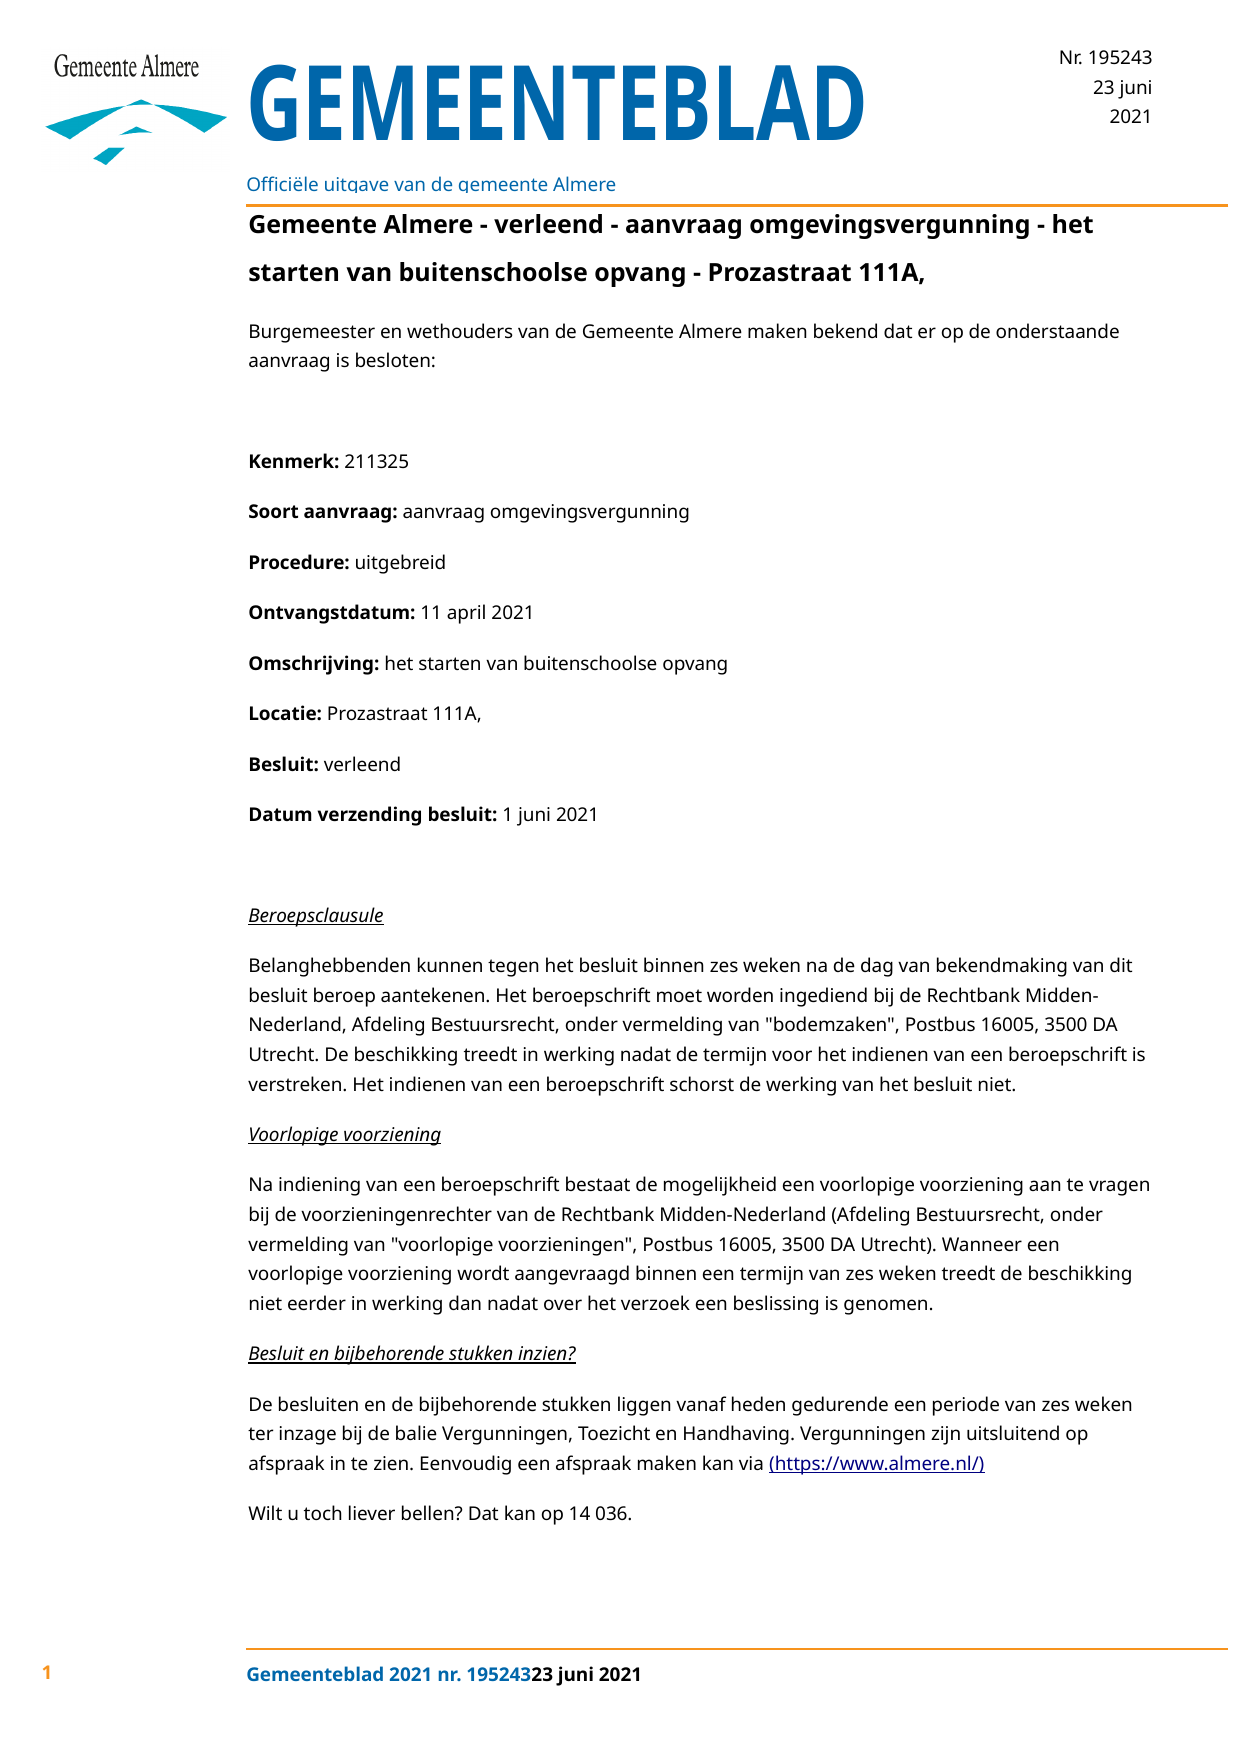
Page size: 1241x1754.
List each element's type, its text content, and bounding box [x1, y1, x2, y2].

text Locatie: Prozastraat 111A, [248, 700, 1152, 726]
text Procedure: uitgebreid [248, 549, 1152, 575]
text Burgemeester en wethouders van de Gemeente Almere maken bekend dat er op de onderstaande aanvraag is besloten: [248, 318, 1152, 373]
text Omschrijving: het starten van buitenschoolse opvang [248, 650, 1152, 676]
text Datum verzending besluit: 1 juni 2021 [248, 801, 1152, 827]
text Besluit en bijbehorende stukken inzien? [248, 1340, 1152, 1366]
text Wilt u toch liever bellen? Dat kan op 14 036. [248, 1500, 1152, 1526]
picture [41, 47, 231, 172]
text Beroepsclausule [248, 902, 1152, 928]
text Voorlopige voorziening [248, 1121, 1152, 1147]
text Soort aanvraag: aanvraag omgevingsvergunning [248, 499, 1152, 524]
text Belanghebbenden kunnen tegen het besluit binnen zes weken na de dag van bekendmaking van dit besluit beroep aantekenen. Het beroepschrift moet worden ingediend bij de Rechtbank Midden-Nederland, Afdeling Bestuursrecht, onder vermelding van "bodemzaken", Postbus 16005, 3500 DA Utrecht. De beschikking treedt in werking nadat de termijn voor het indienen van een beroepschrift is verstreken. Het indienen van een beroepschrift schorst de werking van het besluit niet. [248, 952, 1152, 1097]
text Besluit: verleend [248, 751, 1152, 777]
text Ontvangstdatum: 11 april 2021 [248, 599, 1152, 625]
text Na indiening van een beroepschrift bestaat de mogelijkheid een voorlopige voorziening aan te vragen bij de voorzieningenrechter van de Rechtbank Midden-Nederland (Afdeling Bestuursrecht, onder vermelding van "voorlopige voorzieningen", Postbus 16005, 3500 DA Utrecht). Wanneer een voorlopige voorziening wordt aangevraagd binnen een termijn van zes weken treedt de beschikking niet eerder in werking dan nadat over het verzoek een beslissing is genomen. [248, 1172, 1152, 1316]
text Kenmerk: 211325 [248, 448, 1152, 474]
text De besluiten en de bijbehorende stukken liggen vanaf heden gedurende een periode van zes weken ter inzage bij de balie Vergunningen, Toezicht en Handhaving. Vergunningen zijn uitsluitend op afspraak in te zien. Eenvoudig een afspraak maken kan via (https://www.almere.nl/) [248, 1391, 1152, 1476]
text Gemeente Almere - verleend - aanvraag omgevingsvergunning - het starten van buitenschoolse opvang - Prozastraat 111A, [248, 207, 1152, 288]
